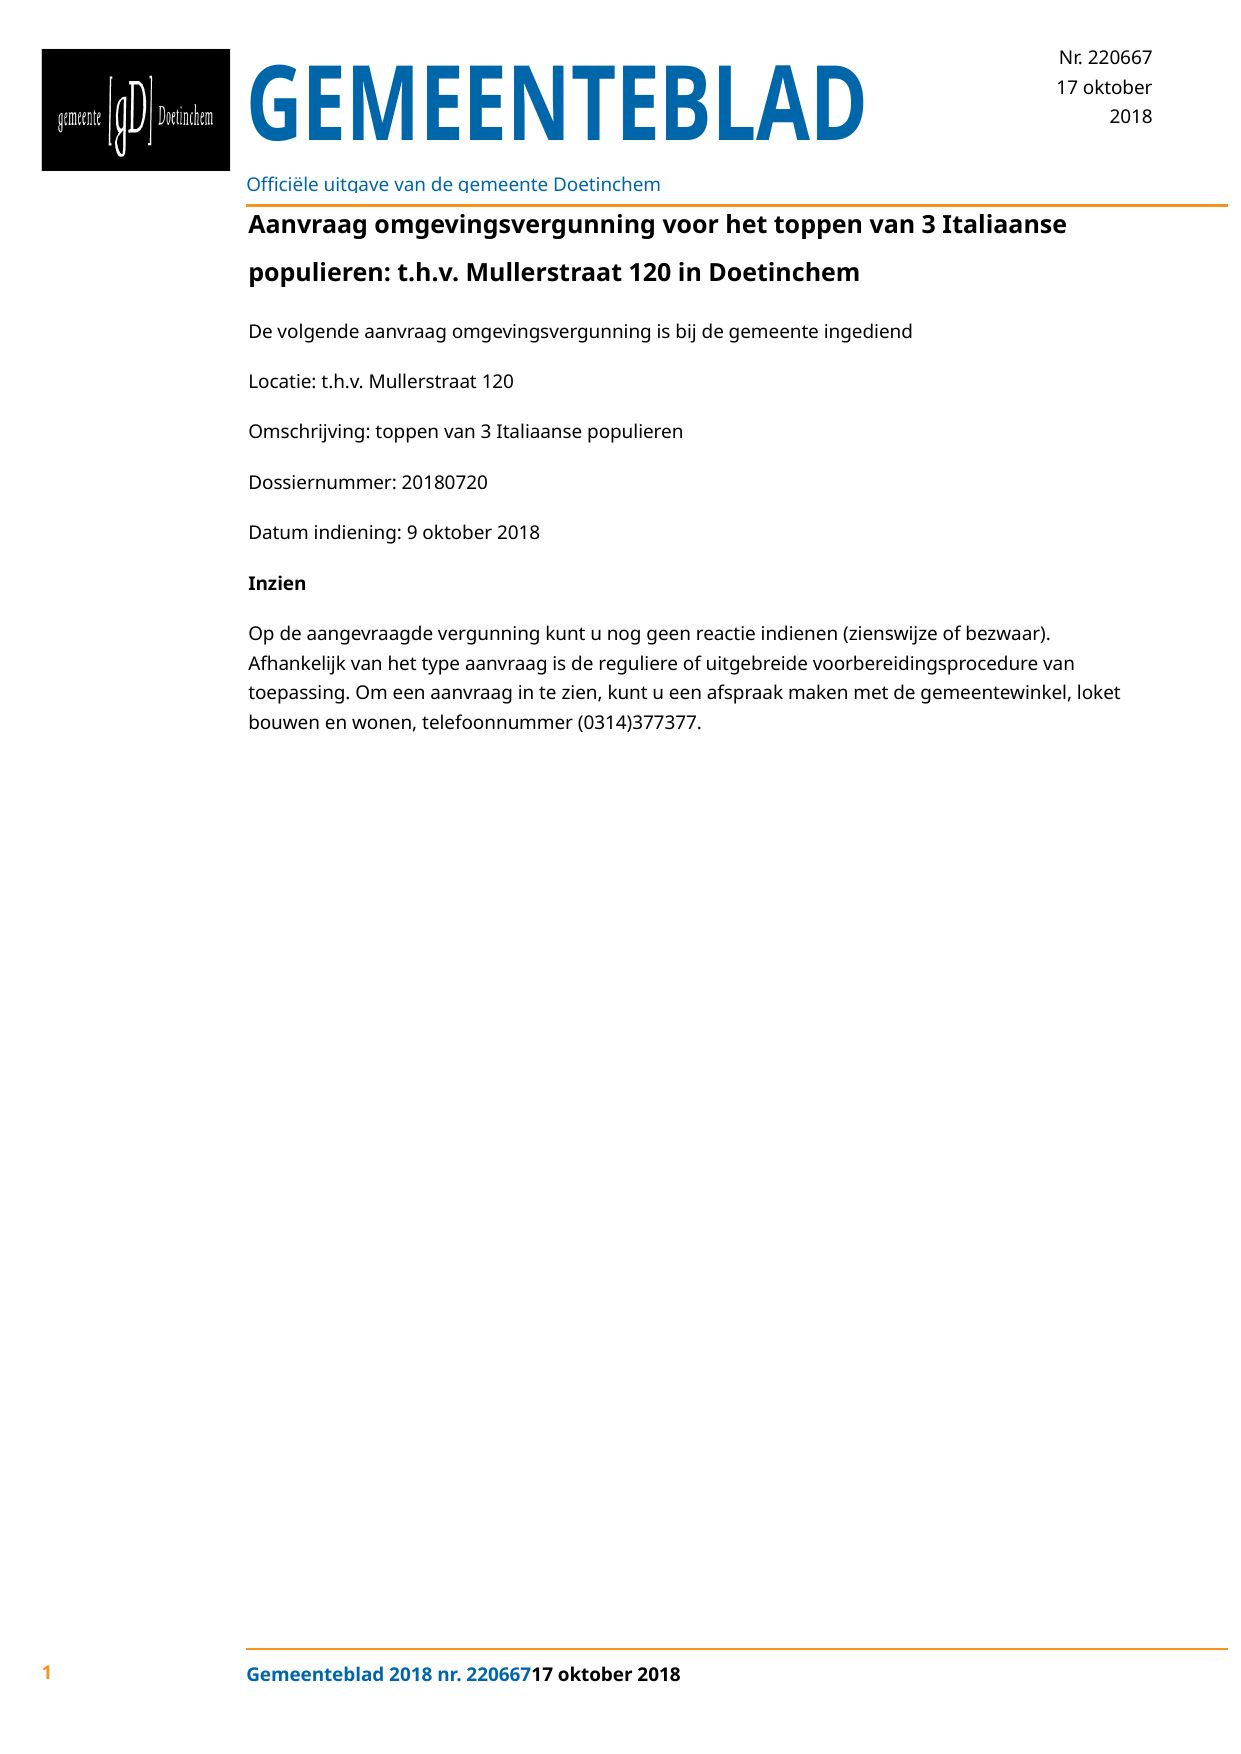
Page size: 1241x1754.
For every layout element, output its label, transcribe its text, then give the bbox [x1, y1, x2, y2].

text Locatie: t.h.v. Mullerstraat 120 [248, 368, 1152, 394]
text Datum indiening: 9 oktober 2018 [248, 519, 1152, 545]
text Aanvraag omgevingsvergunning voor het toppen van 3 Italiaanse populieren: t.h.v. Mullerstraat 120 in Doetinchem [248, 207, 1152, 288]
text Dossiernummer: 20180720 [248, 469, 1152, 495]
text Omschrijving: toppen van 3 Italiaanse populieren [248, 419, 1152, 444]
text Op de aangevraagde vergunning kunt u nog geen reactie indienen (zienswijze of bezwaar). Afhankelijk van het type aanvraag is de reguliere of uitgebreide voorbereidingsprocedure van toepassing. Om een aanvraag in te zien, kunt u een afspraak maken met de gemeentewinkel, loket bouwen en wonen, telefoonnummer (0314)377377. [248, 620, 1152, 735]
text Inzien [248, 570, 1152, 596]
text De volgende aanvraag omgevingsvergunning is bij de gemeente ingediend [248, 318, 1152, 344]
picture [41, 47, 231, 172]
